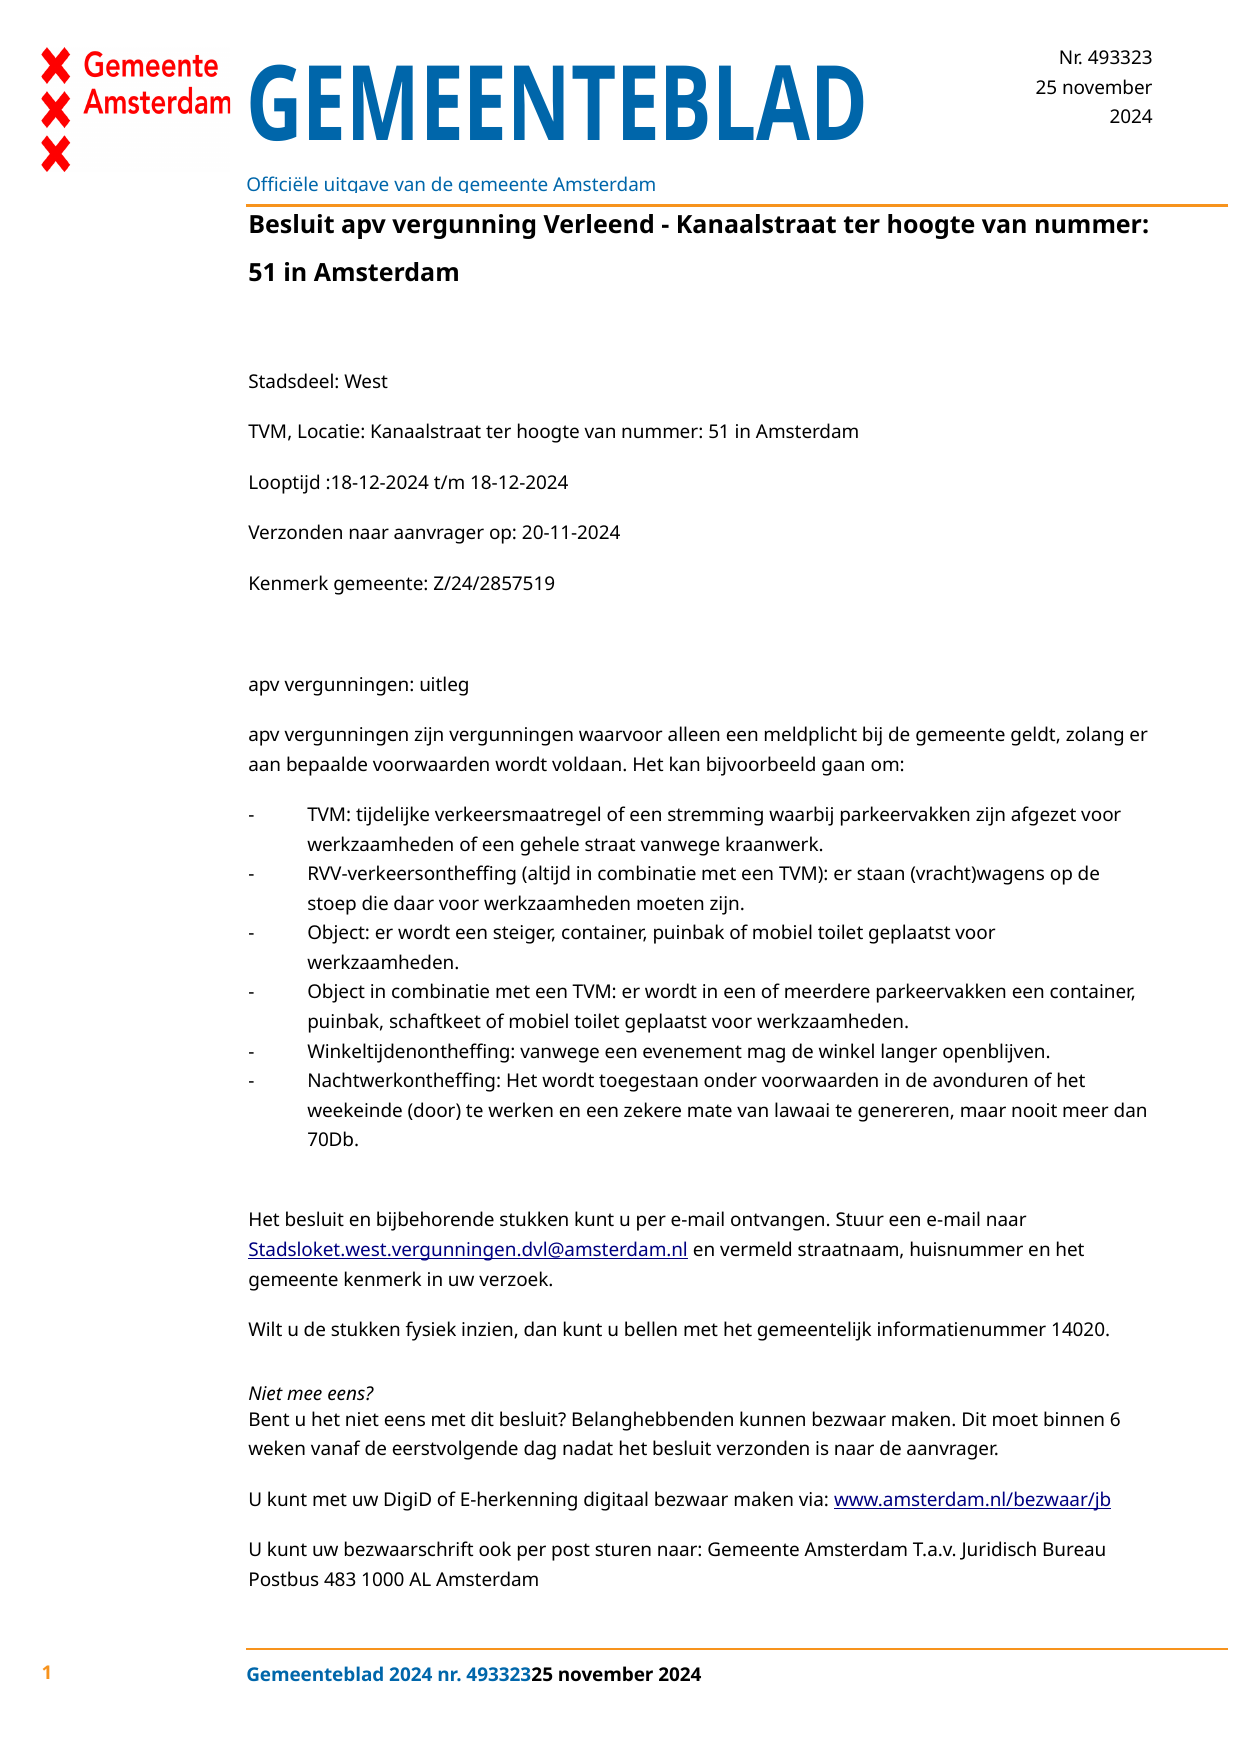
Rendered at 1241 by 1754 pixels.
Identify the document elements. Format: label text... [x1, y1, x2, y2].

text Wilt u de stukken fysiek inzien, dan kunt u bellen met het gemeentelijk informatienummer 14020. [248, 1316, 1152, 1342]
text apv vergunningen: uitleg [248, 671, 1152, 697]
text Besluit apv vergunning Verleend - Kanaalstraat ter hoogte van nummer: 51 in Amsterdam [248, 207, 1152, 288]
picture [41, 47, 231, 172]
list Object in combinatie met een TVM: er wordt in een of meerdere parkeervakken een container, puinbak, schaftkeet of mobiel toilet geplaatst voor werkzaamheden. [248, 979, 1152, 1034]
text apv vergunningen zijn vergunningen waarvoor alleen een meldplicht bij de gemeente geldt, zolang er aan bepaalde voorwaarden wordt voldaan. Het kan bijvoorbeeld gaan om: [248, 721, 1152, 777]
text TVM, Locatie: Kanaalstraat ter hoogte van nummer: 51 in Amsterdam [248, 419, 1152, 444]
text U kunt uw bezwaarschrift ook per post sturen naar: Gemeente Amsterdam T.a.v. Juridisch Bureau Postbus 483 1000 AL Amsterdam [248, 1536, 1152, 1592]
text Verzonden naar aanvrager op: 20-11-2024 [248, 519, 1152, 545]
text Niet mee eens? [248, 1380, 1152, 1406]
list Winkeltijdenontheffing: vanwege een evenement mag de winkel langer openblijven. [248, 1038, 1152, 1064]
list Object: er wordt een steiger, container, puinbak of mobiel toilet geplaatst voor werkzaamheden. [248, 919, 1152, 975]
text Looptijd :18-12-2024 t/m 18-12-2024 [248, 469, 1152, 495]
text Kenmerk gemeente: Z/24/2857519 [248, 570, 1152, 596]
list TVM: tijdelijke verkeersmaatregel of een stremming waarbij parkeervakken zijn afgezet voor werkzaamheden of een gehele straat vanwege kraanwerk. [248, 801, 1152, 857]
list RVV-verkeersontheffing (altijd in combinatie met een TVM): er staan (vracht)wagens op de stoep die daar voor werkzaamheden moeten zijn. [248, 860, 1152, 916]
text Het besluit en bijbehorende stukken kunt u per e-mail ontvangen. Stuur een e-mail naar Stadsloket.west.vergunningen.dvl@amsterdam.nl en vermeld straatnaam, huisnummer en het gemeente kenmerk in uw verzoek. [248, 1207, 1152, 1292]
text Bent u het niet eens met dit besluit? Belanghebbenden kunnen bezwaar maken. Dit moet binnen 6 weken vanaf de eerstvolgende dag nadat het besluit verzonden is naar de aanvrager. [248, 1406, 1152, 1461]
list Nachtwerkontheffing: Het wordt toegestaan onder voorwaarden in de avonduren of het weekeinde (door) te werken en een zekere mate van lawaai te genereren, maar nooit meer dan 70Db. [248, 1067, 1152, 1152]
text U kunt met uw DigiD of E-herkenning digitaal bezwaar maken via: www.amsterdam.nl/bezwaar/jb [248, 1486, 1152, 1512]
text Stadsdeel: West [248, 368, 1152, 394]
